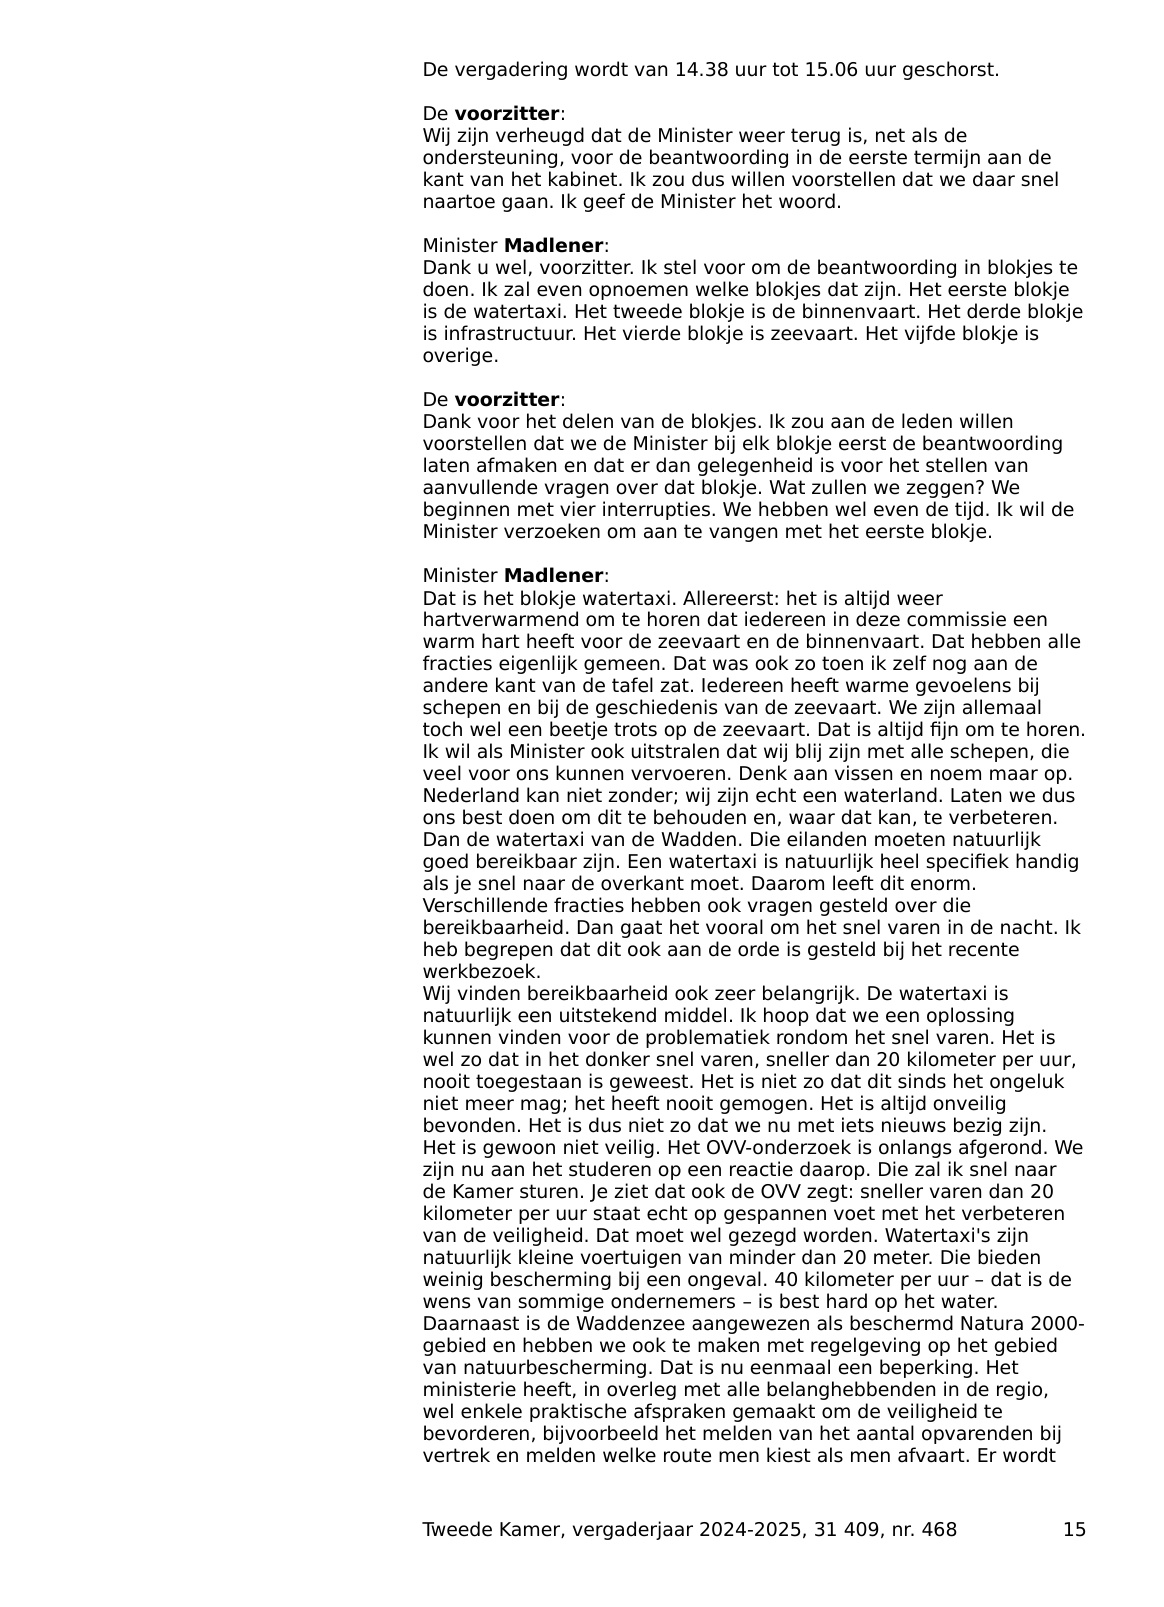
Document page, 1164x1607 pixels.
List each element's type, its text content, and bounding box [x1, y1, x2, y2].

text Daarnaast is de Waddenzee aangewezen als beschermd Natura 2000-gebied en hebben we ook te maken met regelgeving op het gebied van natuurbescherming. Dat is nu eenmaal een beperking. Het ministerie heeft, in overleg met alle belanghebbenden in de regio, wel enkele praktische afspraken gemaakt om de veiligheid te bevorderen, bijvoorbeeld het melden van het aantal opvarenden bij vertrek en melden welke route men kiest als men afvaart. Er wordt [422, 1313, 1087, 1467]
text Minister Madlener: [422, 565, 1087, 587]
text Dank voor het delen van de blokjes. Ik zou aan de leden willen voorstellen dat we de Minister bij elk blokje eerst de beantwoording laten afmaken en dat er dan gelegenheid is voor het stellen van aanvullende vragen over dat blokje. Wat zullen we zeggen? We beginnen met vier interrupties. We hebben wel even de tijd. Ik wil de Minister verzoeken om aan te vangen met het eerste blokje. [422, 411, 1087, 543]
text Dank u wel, voorzitter. Ik stel voor om de beantwoording in blokjes te doen. Ik zal even opnoemen welke blokjes dat zijn. Het eerste blokje is de watertaxi. Het tweede blokje is de binnenvaart. Het derde blokje is infrastructuur. Het vierde blokje is zeevaart. Het vijfde blokje is overige. [422, 257, 1087, 367]
text Wij zijn verheugd dat de Minister weer terug is, net als de ondersteuning, voor de beantwoording in de eerste termijn aan de kant van het kabinet. Ik zou dus willen voorstellen dat we daar snel naartoe gaan. Ik geef de Minister het woord. [422, 125, 1087, 213]
text De voorzitter: [422, 389, 1087, 411]
text Dan de watertaxi van de Wadden. Die eilanden moeten natuurlijk goed bereikbaar zijn. Een watertaxi is natuurlijk heel specifiek handig als je snel naar de overkant moet. Daarom leeft dit enorm. Verschillende fracties hebben ook vragen gesteld over die bereikbaarheid. Dan gaat het vooral om het snel varen in de nacht. Ik heb begrepen dat dit ook aan de orde is gesteld bij het recente werkbezoek. [422, 829, 1087, 983]
text De voorzitter: [422, 103, 1087, 125]
text Minister Madlener: [422, 235, 1087, 257]
text De vergadering wordt van 14.38 uur tot 15.06 uur geschorst. [422, 59, 1087, 81]
text Wij vinden bereikbaarheid ook zeer belangrijk. De watertaxi is natuurlijk een uitstekend middel. Ik hoop dat we een oplossing kunnen vinden voor de problematiek rondom het snel varen. Het is wel zo dat in het donker snel varen, sneller dan 20 kilometer per uur, nooit toegestaan is geweest. Het is niet zo dat dit sinds het ongeluk niet meer mag; het heeft nooit gemogen. Het is altijd onveilig bevonden. Het is dus niet zo dat we nu met iets nieuws bezig zijn. Het is gewoon niet veilig. Het OVV-onderzoek is onlangs afgerond. We zijn nu aan het studeren op een reactie daarop. Die zal ik snel naar de Kamer sturen. Je ziet dat ook de OVV zegt: sneller varen dan 20 kilometer per uur staat echt op gespannen voet met het verbeteren van de veiligheid. Dat moet wel gezegd worden. Watertaxi's zijn natuurlijk kleine voertuigen van minder dan 20 meter. Die bieden weinig bescherming bij een ongeval. 40 kilometer per uur – dat is de wens van sommige ondernemers – is best hard op het water. [422, 983, 1087, 1313]
text Dat is het blokje watertaxi. Allereerst: het is altijd weer hartverwarmend om te horen dat iedereen in deze commissie een warm hart heeft voor de zeevaart en de binnenvaart. Dat hebben alle fracties eigenlijk gemeen. Dat was ook zo toen ik zelf nog aan de andere kant van de tafel zat. Iedereen heeft warme gevoelens bij schepen en bij de geschiedenis van de zeevaart. We zijn allemaal toch wel een beetje trots op de zeevaart. Dat is altijd fijn om te horen. Ik wil als Minister ook uitstralen dat wij blij zijn met alle schepen, die veel voor ons kunnen vervoeren. Denk aan vissen en noem maar op. Nederland kan niet zonder; wij zijn echt een waterland. Laten we dus ons best doen om dit te behouden en, waar dat kan, te verbeteren. [422, 587, 1087, 829]
